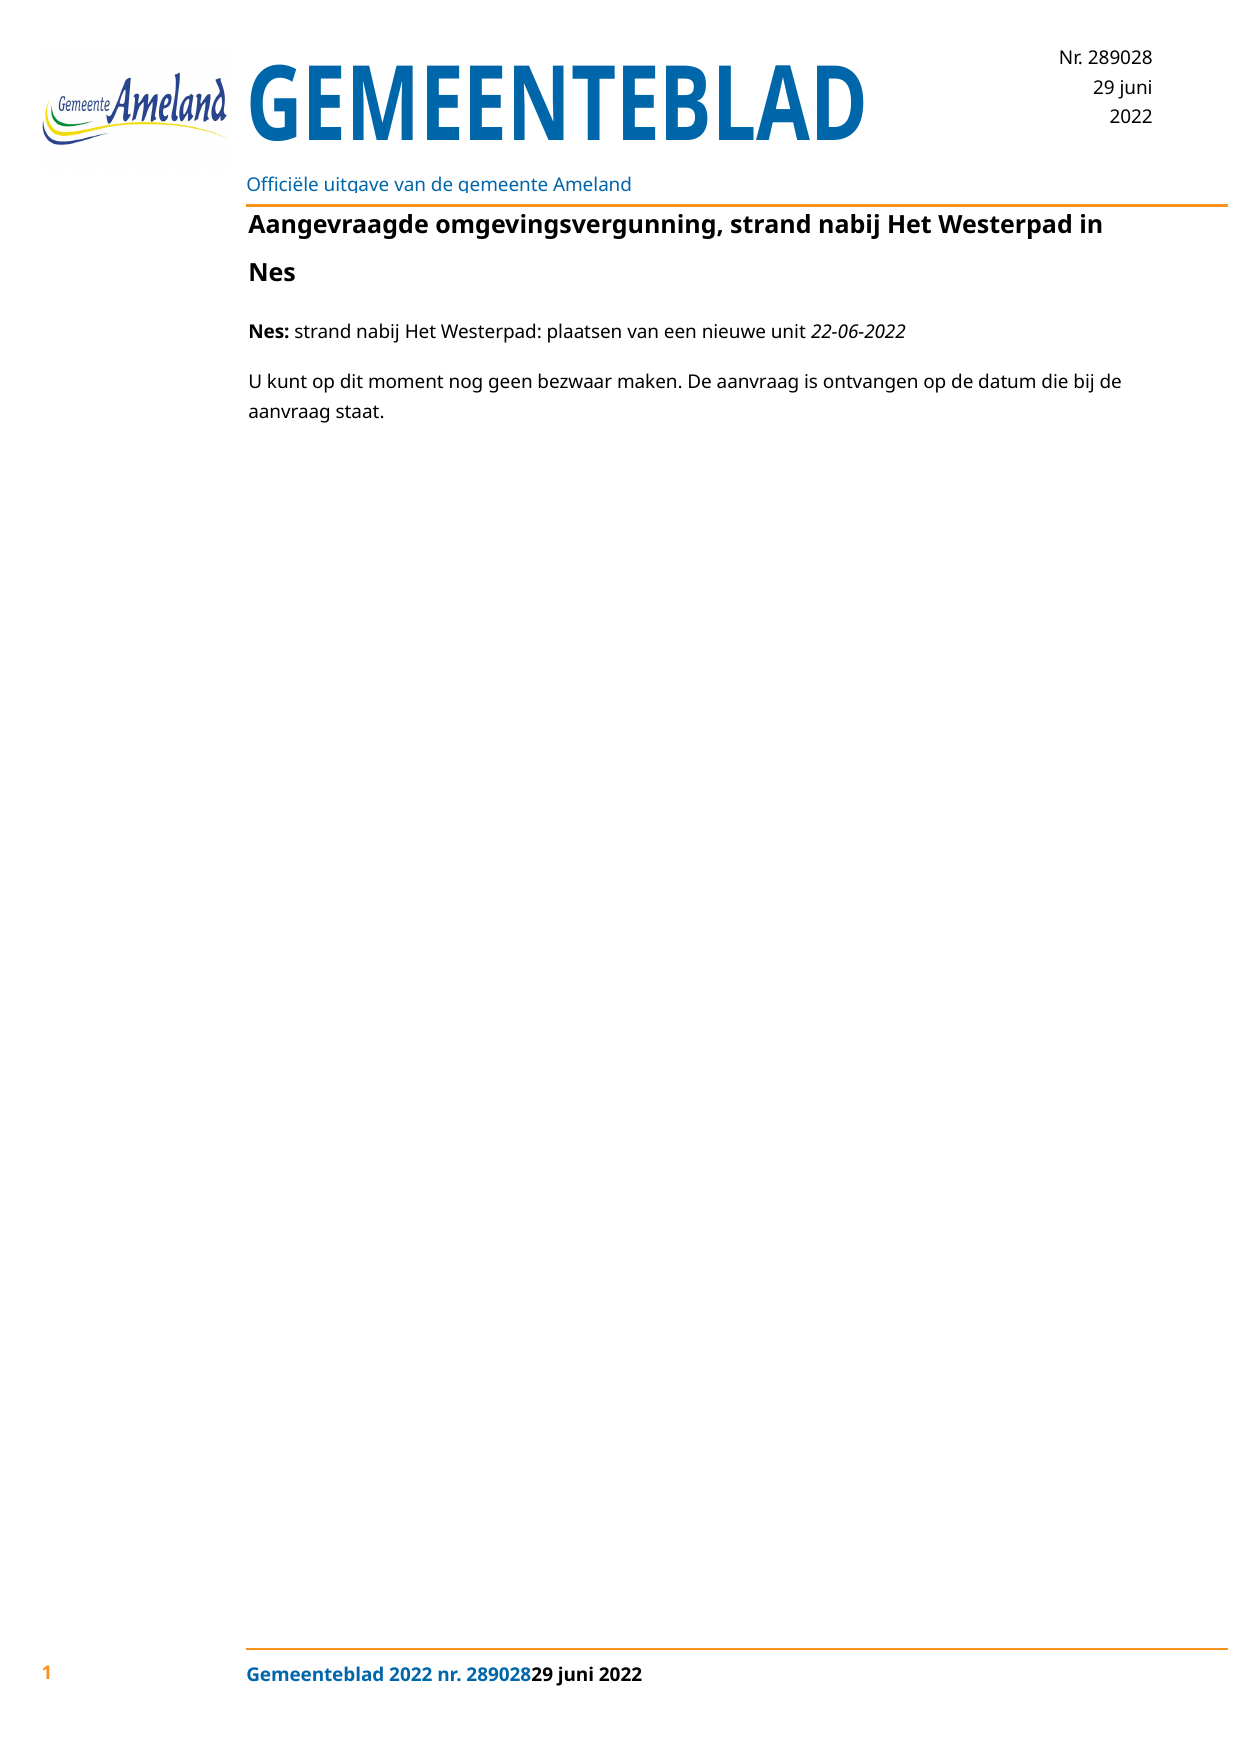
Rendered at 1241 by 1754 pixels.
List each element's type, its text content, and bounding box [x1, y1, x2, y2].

text U kunt op dit moment nog geen bezwaar maken. De aanvraag is ontvangen op de datum die bij de aanvraag staat. [248, 368, 1152, 424]
picture [41, 47, 231, 172]
text Nes: strand nabij Het Westerpad: plaatsen van een nieuwe unit 22-06-2022 [248, 318, 1152, 344]
text Aangevraagde omgevingsvergunning, strand nabij Het Westerpad in Nes [248, 207, 1152, 288]
